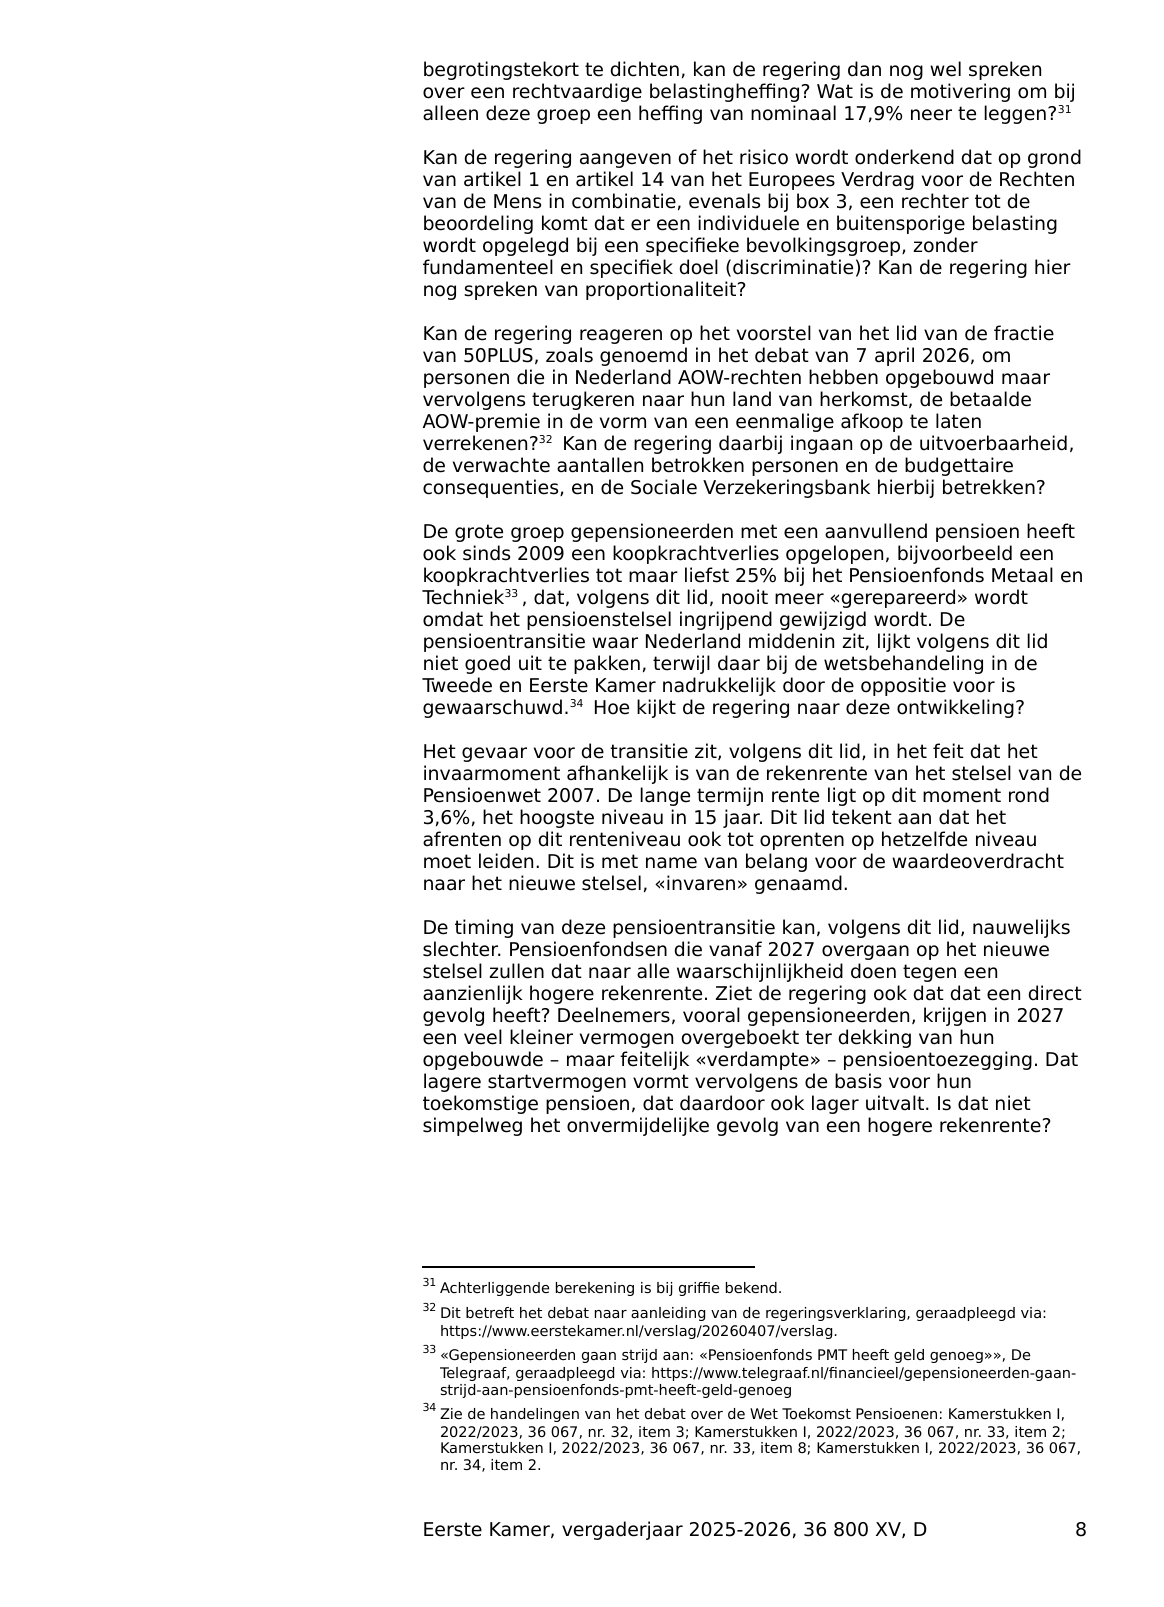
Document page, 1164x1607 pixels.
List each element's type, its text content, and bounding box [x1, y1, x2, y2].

text Dit betreft het debat naar aanleiding van de regeringsverklaring, geraadpleegd via: https://www.eerstekamer.nl/verslag/20260407/verslag. [422, 1301, 1087, 1340]
text Kan de regering aangeven of het risico wordt onderkend dat op grond van artikel 1 en artikel 14 van het Europees Verdrag voor de Rechten van de Mens in combinatie, evenals bij box 3, een rechter tot de beoordeling komt dat er een individuele en buitensporige belasting wordt opgelegd bij een specifieke bevolkingsgroep, zonder fundamenteel en specifiek doel (discriminatie)? Kan de regering hier nog spreken van proportionaliteit? [422, 147, 1087, 301]
text «Gepensioneerden gaan strijd aan: «Pensioenfonds PMT heeft geld genoeg»», De Telegraaf, geraadpleegd via: https://www.telegraaf.nl/financieel/gepensioneerden-gaan-strijd-aan-pensioenfonds-pmt-heeft-geld-genoeg [422, 1343, 1087, 1399]
text De timing van deze pensioentransitie kan, volgens dit lid, nauwelijks slechter. Pensioenfondsen die vanaf 2027 overgaan op het nieuwe stelsel zullen dat naar alle waarschijnlijkheid doen tegen een aanzienlijk hogere rekenrente. Ziet de regering ook dat dat een direct gevolg heeft? Deelnemers, vooral gepensioneerden, krijgen in 2027 een veel kleiner vermogen overgeboekt ter dekking van hun opgebouwde – maar feitelijk «verdampte» – pensioentoezegging. Dat lagere startvermogen vormt vervolgens de basis voor hun toekomstige pensioen, dat daardoor ook lager uitvalt. Is dat niet simpelweg het onvermijdelijke gevolg van een hogere rekenrente? [422, 917, 1087, 1137]
text Het gevaar voor de transitie zit, volgens dit lid, in het feit dat het invaarmoment afhankelijk is van de rekenrente van het stelsel van de Pensioenwet 2007. De lange termijn rente ligt op dit moment rond 3,6%, het hoogste niveau in 15 jaar. Dit lid tekent aan dat het afrenten op dit renteniveau ook tot oprenten op hetzelfde niveau moet leiden. Dit is met name van belang voor de waardeoverdracht naar het nieuwe stelsel, «invaren» genaamd. [422, 741, 1087, 895]
text begrotingstekort te dichten, kan de regering dan nog wel spreken over een rechtvaardige belastingheffing? Wat is de motivering om bij alleen deze groep een heffing van nominaal 17,9% neer te leggen? [422, 59, 1087, 125]
text Zie de handelingen van het debat over de Wet Toekomst Pensioenen: Kamerstukken I, 2022/2023, 36 067, nr. 32, item 3; Kamerstukken I, 2022/2023, 36 067, nr. 33, item 2; Kamerstukken I, 2022/2023, 36 067, nr. 33, item 8; Kamerstukken I, 2022/2023, 36 067, nr. 34, item 2. [422, 1402, 1087, 1474]
text Kan de regering reageren op het voorstel van het lid van de fractie van 50PLUS, zoals genoemd in het debat van 7 april 2026, om personen die in Nederland AOW-rechten hebben opgebouwd maar vervolgens terugkeren naar hun land van herkomst, de betaalde AOW-premie in de vorm van een eenmalige afkoop te laten verrekenen? Kan de regering daarbij ingaan op de uitvoerbaarheid, de verwachte aantallen betrokken personen en de budgettaire consequenties, en de Sociale Verzekeringsbank hierbij betrekken? [422, 323, 1087, 499]
text Achterliggende berekening is bij griffie bekend. [422, 1276, 1087, 1298]
text De grote groep gepensioneerden met een aanvullend pensioen heeft ook sinds 2009 een koopkrachtverlies opgelopen, bijvoorbeeld een koopkrachtverlies tot maar liefst 25% bij het Pensioenfonds Metaal en Techniek, dat, volgens dit lid, nooit meer «gerepareerd» wordt omdat het pensioenstelsel ingrijpend gewijzigd wordt. De pensioentransitie waar Nederland middenin zit, lijkt volgens dit lid niet goed uit te pakken, terwijl daar bij de wetsbehandeling in de Tweede en Eerste Kamer nadrukkelijk door de oppositie voor is gewaarschuwd. Hoe kijkt de regering naar deze ontwikkeling? [422, 521, 1087, 719]
